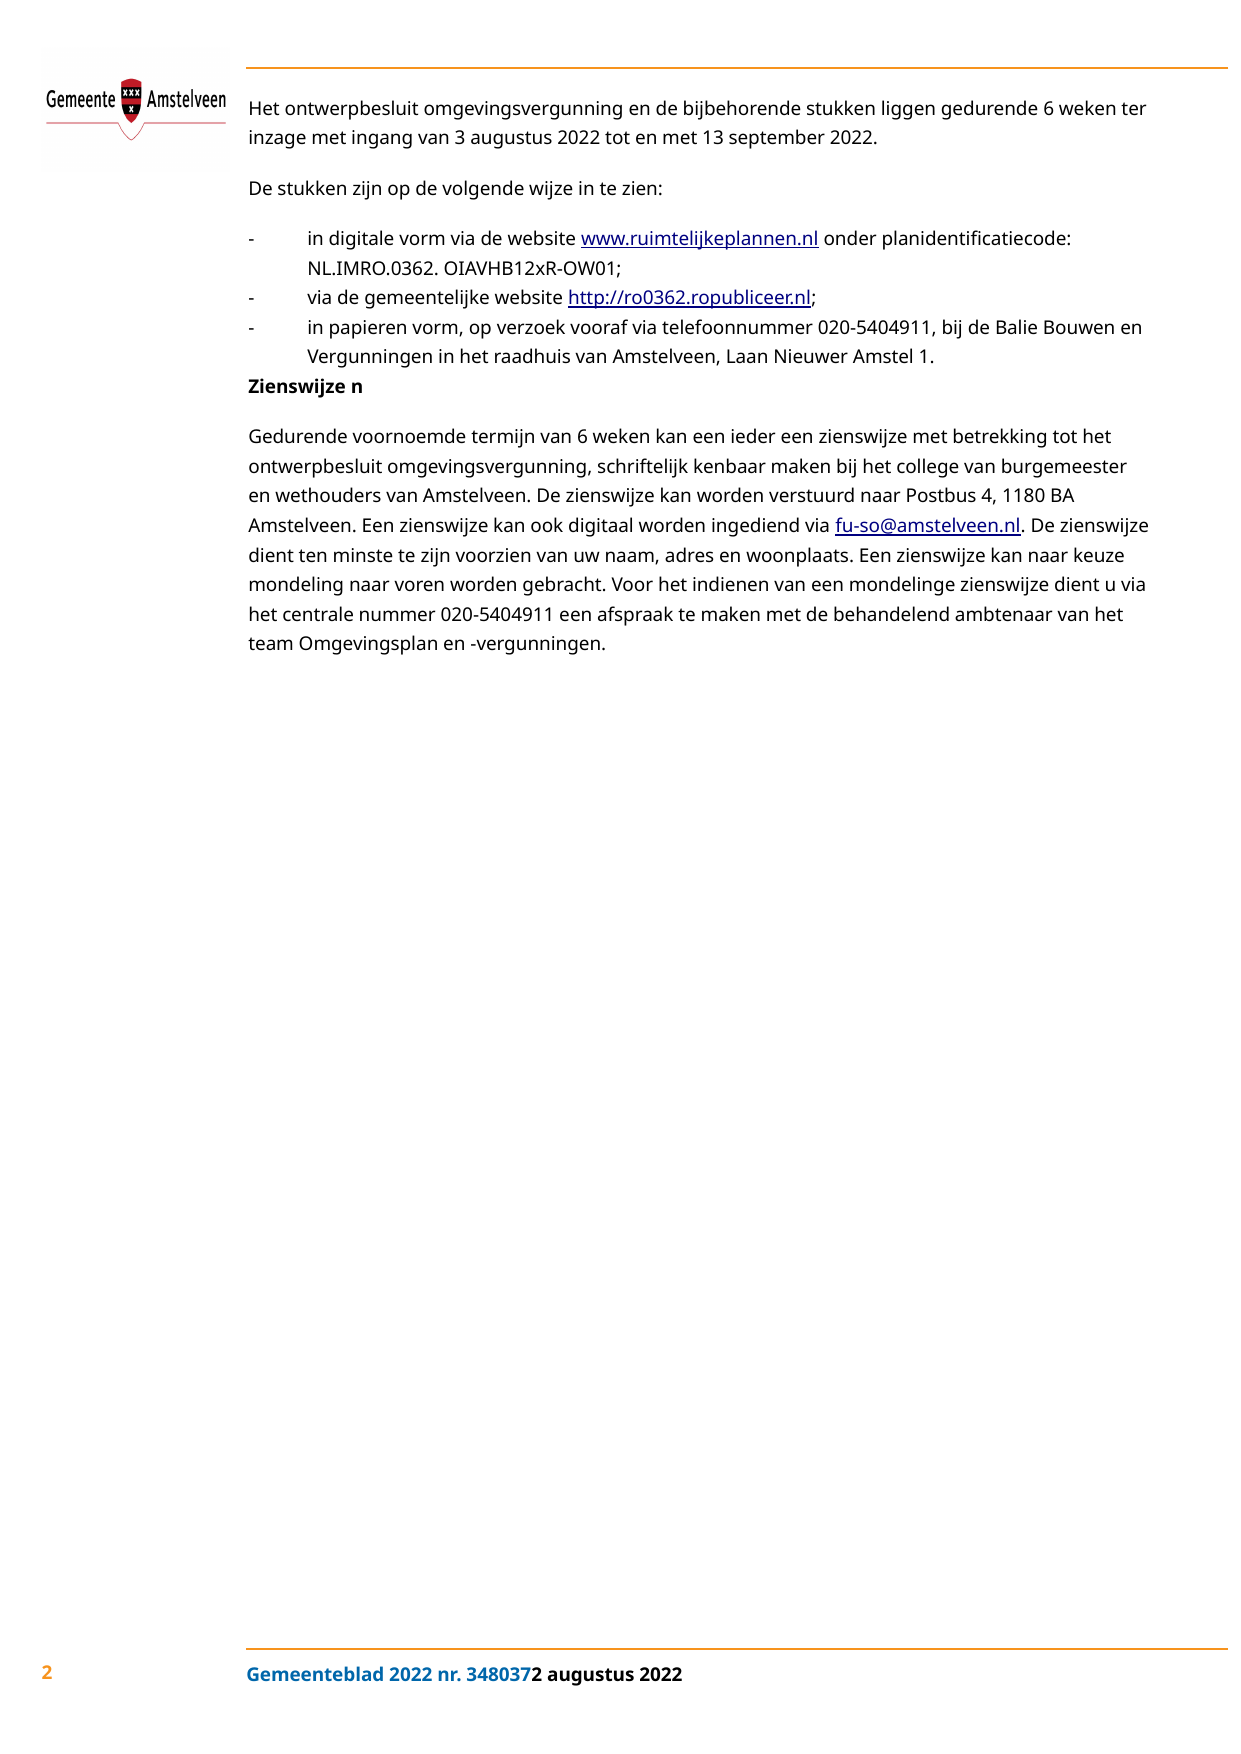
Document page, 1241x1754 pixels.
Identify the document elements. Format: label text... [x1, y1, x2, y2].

picture [41, 47, 231, 172]
text Gedurende voornoemde termijn van 6 weken kan een ieder een zienswijze met betrekking tot het ontwerpbesluit omgevingsvergunning, schriftelijk kenbaar maken bij het college van burgemeester en wethouders van Amstelveen. De zienswijze kan worden verstuurd naar Postbus 4, 1180 BA Amstelveen. Een zienswijze kan ook digitaal worden ingediend via fu-so@amstelveen.nl. De zienswijze dient ten minste te zijn voorzien van uw naam, adres en woonplaats. Een zienswijze kan naar keuze mondeling naar voren worden gebracht. Voor het indienen van een mondelinge zienswijze dient u via het centrale nummer 020-5404911 een afspraak te maken met de behandelend ambtenaar van het team Omgevingsplan en -vergunningen. [248, 423, 1152, 656]
list via de gemeentelijke website http://ro0362.ropubliceer.nl; [248, 284, 1152, 310]
text De stukken zijn op de volgende wijze in te zien: [248, 175, 1152, 201]
list in papieren vorm, op verzoek vooraf via telefoonnummer 020-5404911, bij de Balie Bouwen en Vergunningen in het raadhuis van Amstelveen, Laan Nieuwer Amstel 1. [248, 314, 1152, 369]
text Het ontwerpbesluit omgevingsvergunning en de bijbehorende stukken liggen gedurende 6 weken ter inzage met ingang van 3 augustus 2022 tot en met 13 september 2022. [248, 95, 1152, 150]
text Zienswijze n [248, 373, 1152, 399]
list in digitale vorm via de website www.ruimtelijkeplannen.nl onder planidentificatiecode: NL.IMRO.0362. OIAVHB12xR-OW01; [248, 225, 1152, 281]
